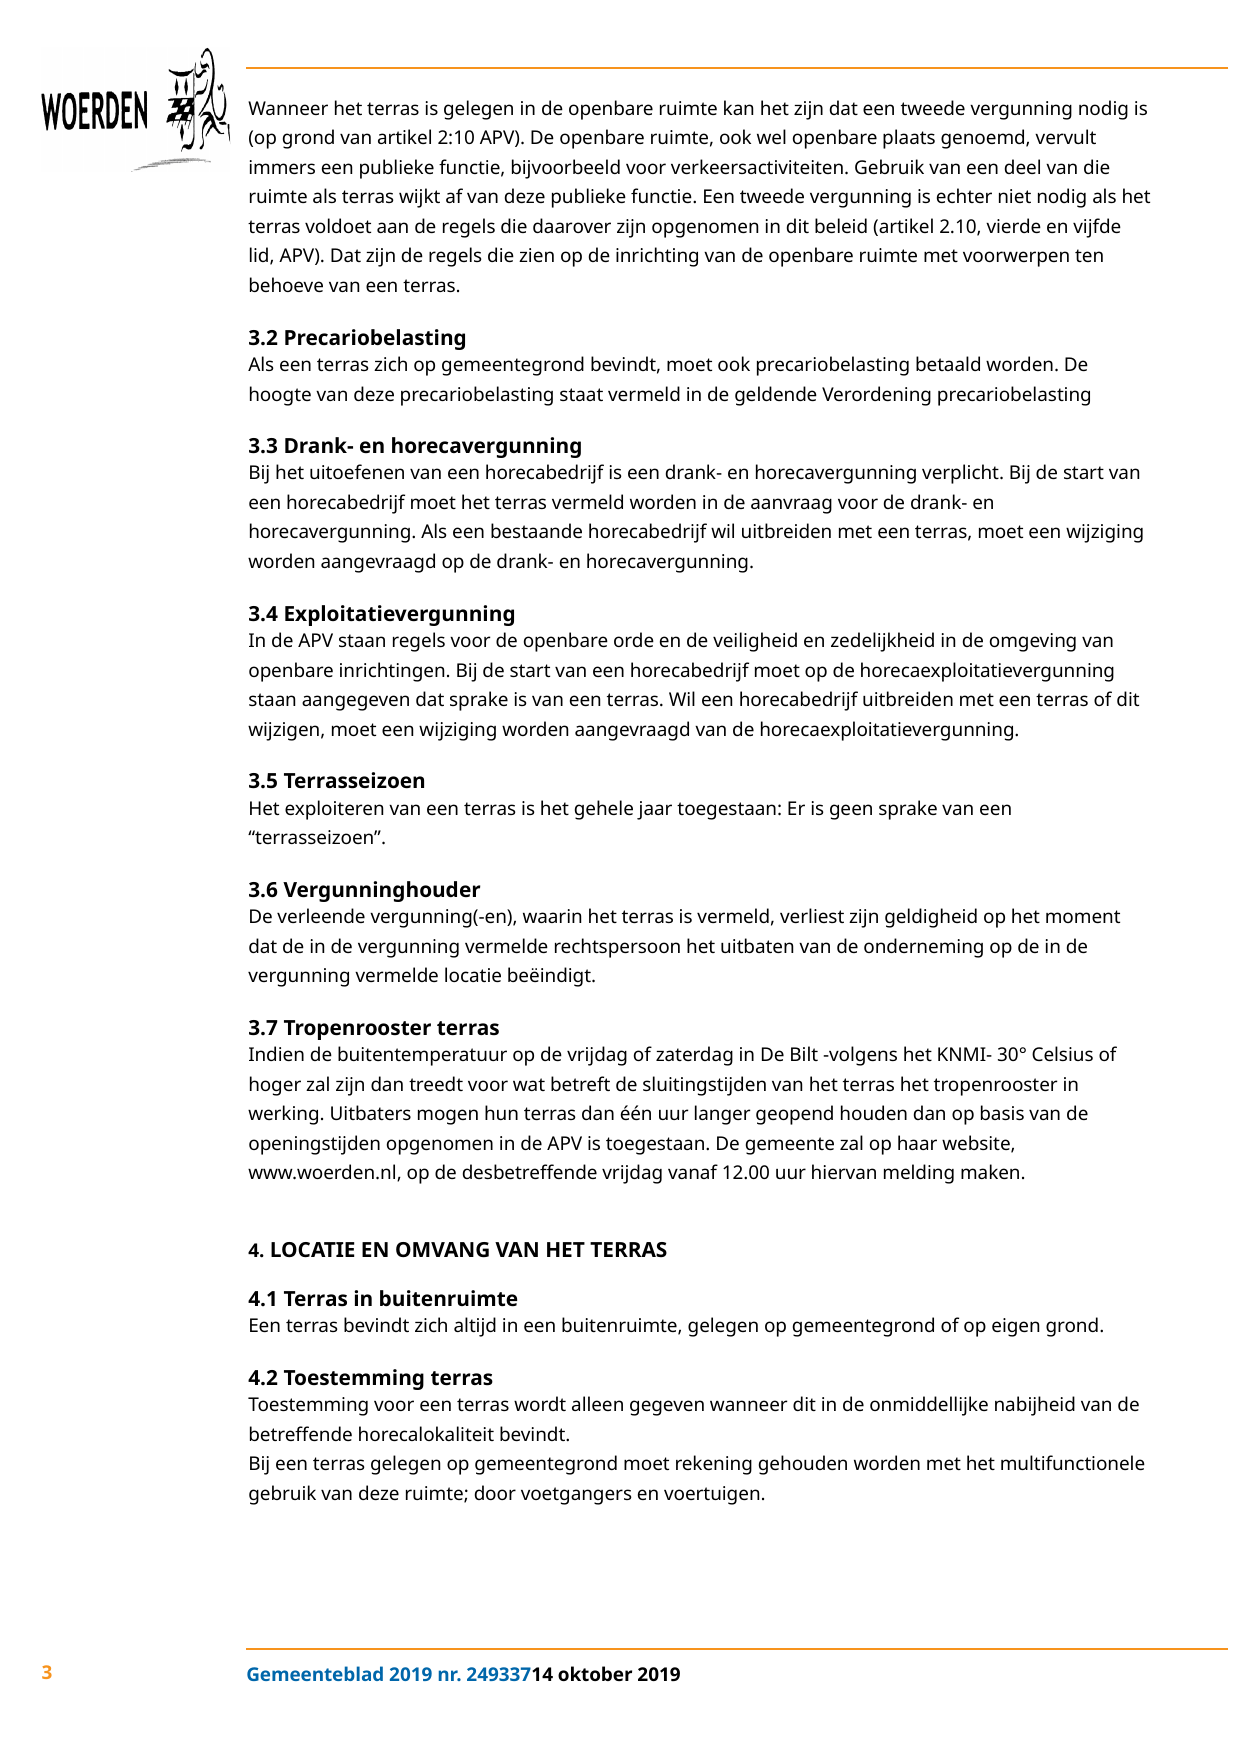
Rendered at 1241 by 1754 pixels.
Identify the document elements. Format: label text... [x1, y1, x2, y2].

text Wanneer het terras is gelegen in de openbare ruimte kan het zijn dat een tweede vergunning nodig is (op grond van artikel 2:10 APV). De openbare ruimte, ook wel openbare plaats genoemd, vervult immers een publieke functie, bijvoorbeeld voor verkeersactiviteiten. Gebruik van een deel van die ruimte als terras wijkt af van deze publieke functie. Een tweede vergunning is echter niet nodig als het terras voldoet aan de regels die daarover zijn opgenomen in dit beleid (artikel 2.10, vierde en vijfde lid, APV). Dat zijn de regels die zien op de inrichting van de openbare ruimte met voorwerpen ten behoeve van een terras. [248, 95, 1152, 298]
text 3.4 Exploitatievergunning [248, 599, 1152, 627]
text 4.1 Terras in buitenruimte [248, 1284, 1152, 1312]
text Indien de buitentemperatuur op de vrijdag of zaterdag in De Bilt -volgens het KNMI- 30° Celsius of hoger zal zijn dan treedt voor wat betreft de sluitingstijden van het terras het tropenrooster in werking. Uitbaters mogen hun terras dan één uur langer geopend houden dan op basis van de openingstijden opgenomen in de APV is toegestaan. De gemeente zal op haar website, www.woerden.nl, op de desbetreffende vrijdag vanaf 12.00 uur hiervan melding maken. [248, 1041, 1152, 1185]
text Bij een terras gelegen op gemeentegrond moet rekening gehouden worden met het multifunctionele gebruik van deze ruimte; door voetgangers en voertuigen. [248, 1451, 1152, 1506]
text Een terras bevindt zich altijd in een buitenruimte, gelegen op gemeentegrond of op eigen grond. [248, 1312, 1152, 1338]
text 3.3 Drank- en horecavergunning [248, 431, 1152, 459]
text 4. LOCATIE EN OMVANG VAN HET TERRAS [248, 1235, 1152, 1263]
picture [41, 47, 231, 172]
text In de APV staan regels voor de openbare orde en de veiligheid en zedelijkheid in de omgeving van openbare inrichtingen. Bij de start van een horecabedrijf moet op de horecaexploitatievergunning staan aangegeven dat sprake is van een terras. Wil een horecabedrijf uitbreiden met een terras of dit wijzigen, moet een wijziging worden aangevraagd van de horecaexploitatievergunning. [248, 627, 1152, 742]
text 3.7 Tropenrooster terras [248, 1013, 1152, 1041]
text 3.6 Vergunninghouder [248, 875, 1152, 903]
text 3.2 Precariobelasting [248, 323, 1152, 351]
text Als een terras zich op gemeentegrond bevindt, moet ook precariobelasting betaald worden. De hoogte van deze precariobelasting staat vermeld in de geldende Verordening precariobelasting [248, 351, 1152, 406]
text 3.5 Terrasseizoen [248, 766, 1152, 795]
text Bij het uitoefenen van een horecabedrijf is een drank- en horecavergunning verplicht. Bij de start van een horecabedrijf moet het terras vermeld worden in de aanvraag voor de drank- en horecavergunning. Als een bestaande horecabedrijf wil uitbreiden met een terras, moet een wijziging worden aangevraagd op de drank- en horecavergunning. [248, 459, 1152, 574]
text 4.2 Toestemming terras [248, 1363, 1152, 1391]
text De verleende vergunning(-en), waarin het terras is vermeld, verliest zijn geldigheid op het moment dat de in de vergunning vermelde rechtspersoon het uitbaten van de onderneming op de in de vergunning vermelde locatie beëindigt. [248, 903, 1152, 988]
text Toestemming voor een terras wordt alleen gegeven wanneer dit in de onmiddellijke nabijheid van de betreffende horecalokaliteit bevindt. [248, 1391, 1152, 1447]
text Het exploiteren van een terras is het gehele jaar toegestaan: Er is geen sprake van een “terrasseizoen”. [248, 795, 1152, 850]
